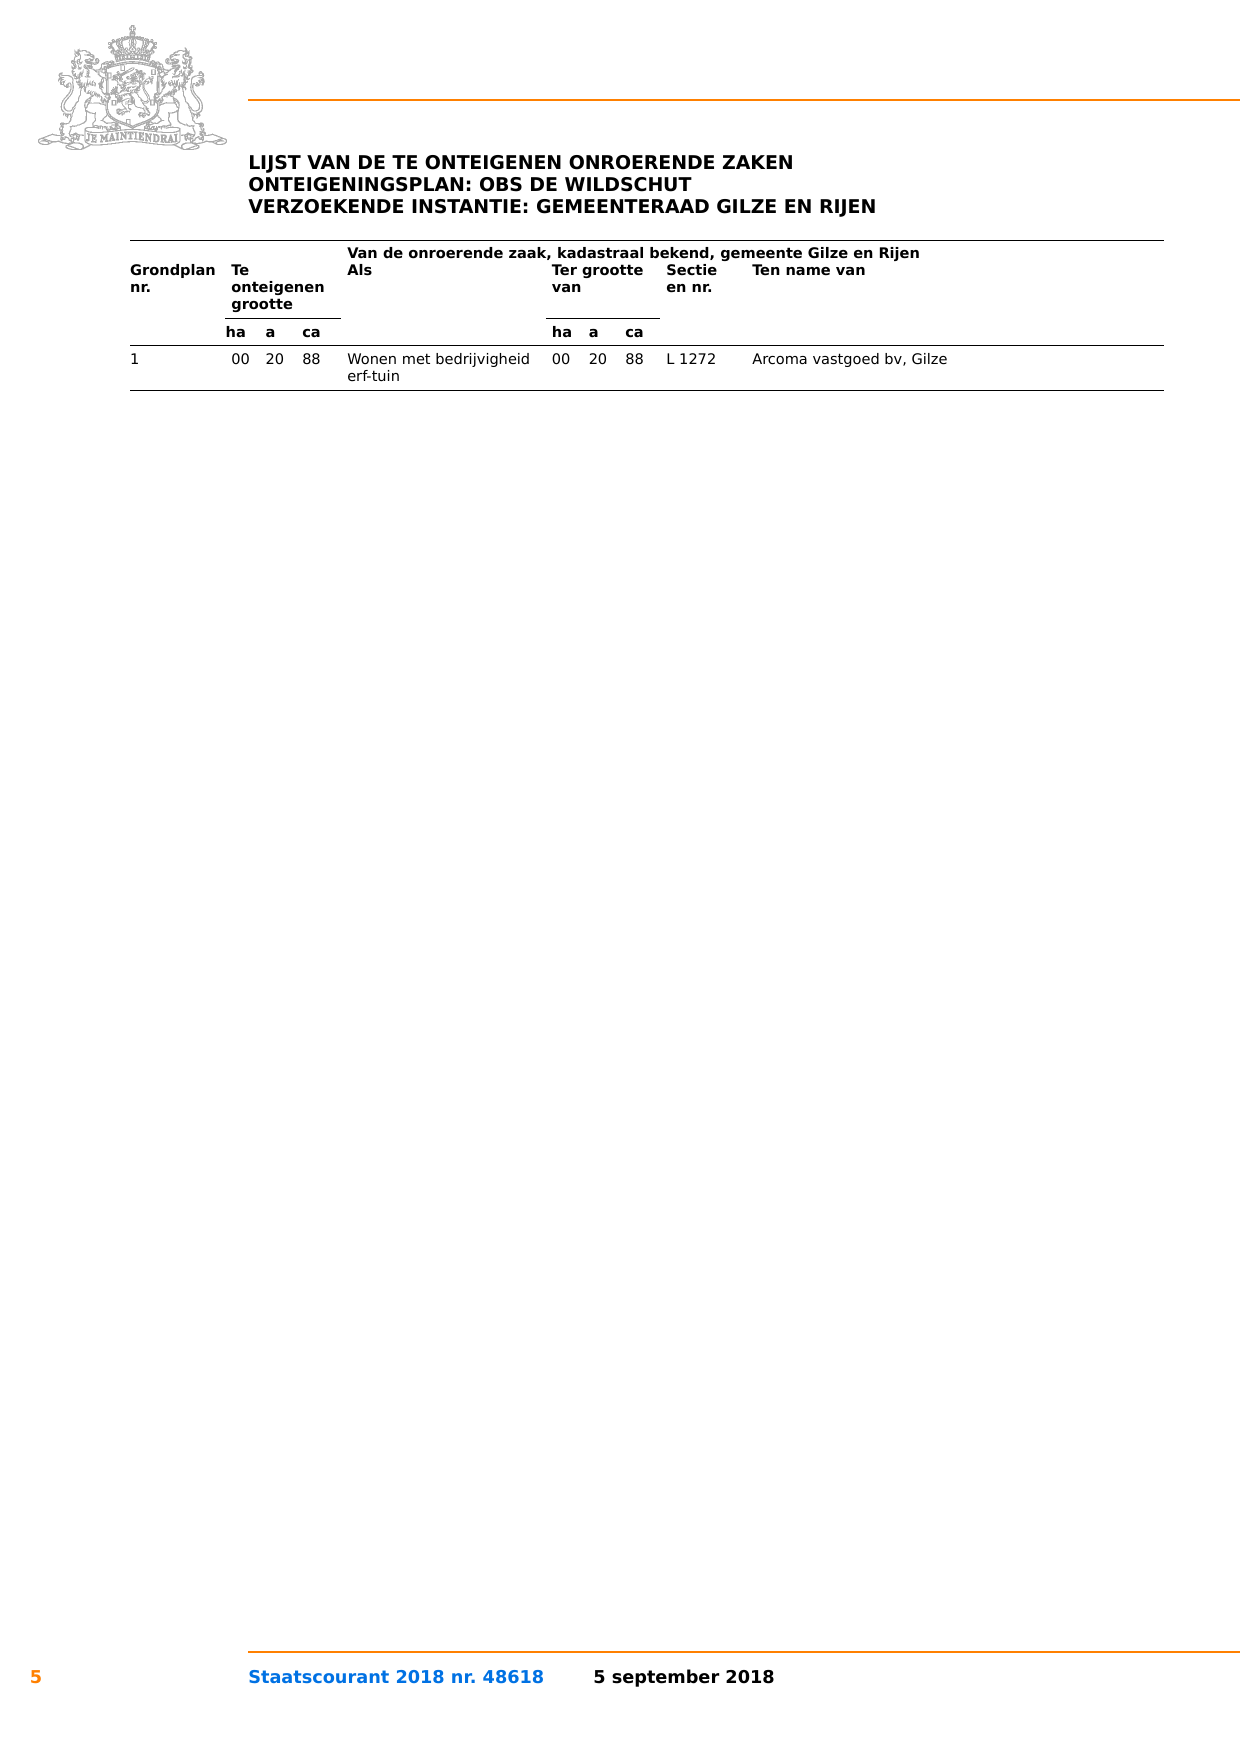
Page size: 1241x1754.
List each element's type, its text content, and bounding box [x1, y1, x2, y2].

table_cell ca [619, 319, 660, 345]
table_cell a [583, 319, 619, 345]
table_cell Wonen met bedrijvigheid erf-tuin [341, 346, 546, 390]
text ONTEIGENINGSPLAN: OBS DE WILDSCHUT [248, 174, 1163, 196]
table_header Van de onroerende zaak, kadastraal bekend, gemeente Gilze en Rijen [341, 241, 1163, 262]
text VERZOEKENDE INSTANTIE: GEMEENTERAAD GILZE EN RIJEN [248, 196, 1163, 218]
table_cell Grondplan nr. [130, 262, 225, 345]
table_cell Ter grootte van [546, 262, 660, 318]
table_cell ha [225, 319, 259, 345]
table_header [130, 241, 341, 262]
table_cell 88 [296, 346, 341, 390]
table_cell Arcoma vastgoed bv, Gilze [746, 346, 1163, 390]
table_cell 00 [225, 346, 259, 390]
table_cell 88 [619, 346, 660, 390]
table_cell a [259, 319, 296, 345]
table_cell Sectie en nr. [660, 262, 746, 345]
table_cell Te onteigenen grootte [225, 262, 341, 318]
table_cell 20 [583, 346, 619, 390]
table_cell Ten name van [746, 262, 1163, 345]
table_cell 00 [546, 346, 582, 390]
table_cell L 1272 [660, 346, 746, 390]
table_cell ca [296, 319, 341, 345]
picture [38, 25, 227, 150]
table_cell Als [341, 262, 546, 345]
table_cell ha [546, 319, 582, 345]
table_cell 1 [130, 346, 225, 390]
text LIJST VAN DE TE ONTEIGENEN ONROERENDE ZAKEN [248, 152, 1163, 174]
table_cell 20 [259, 346, 296, 390]
